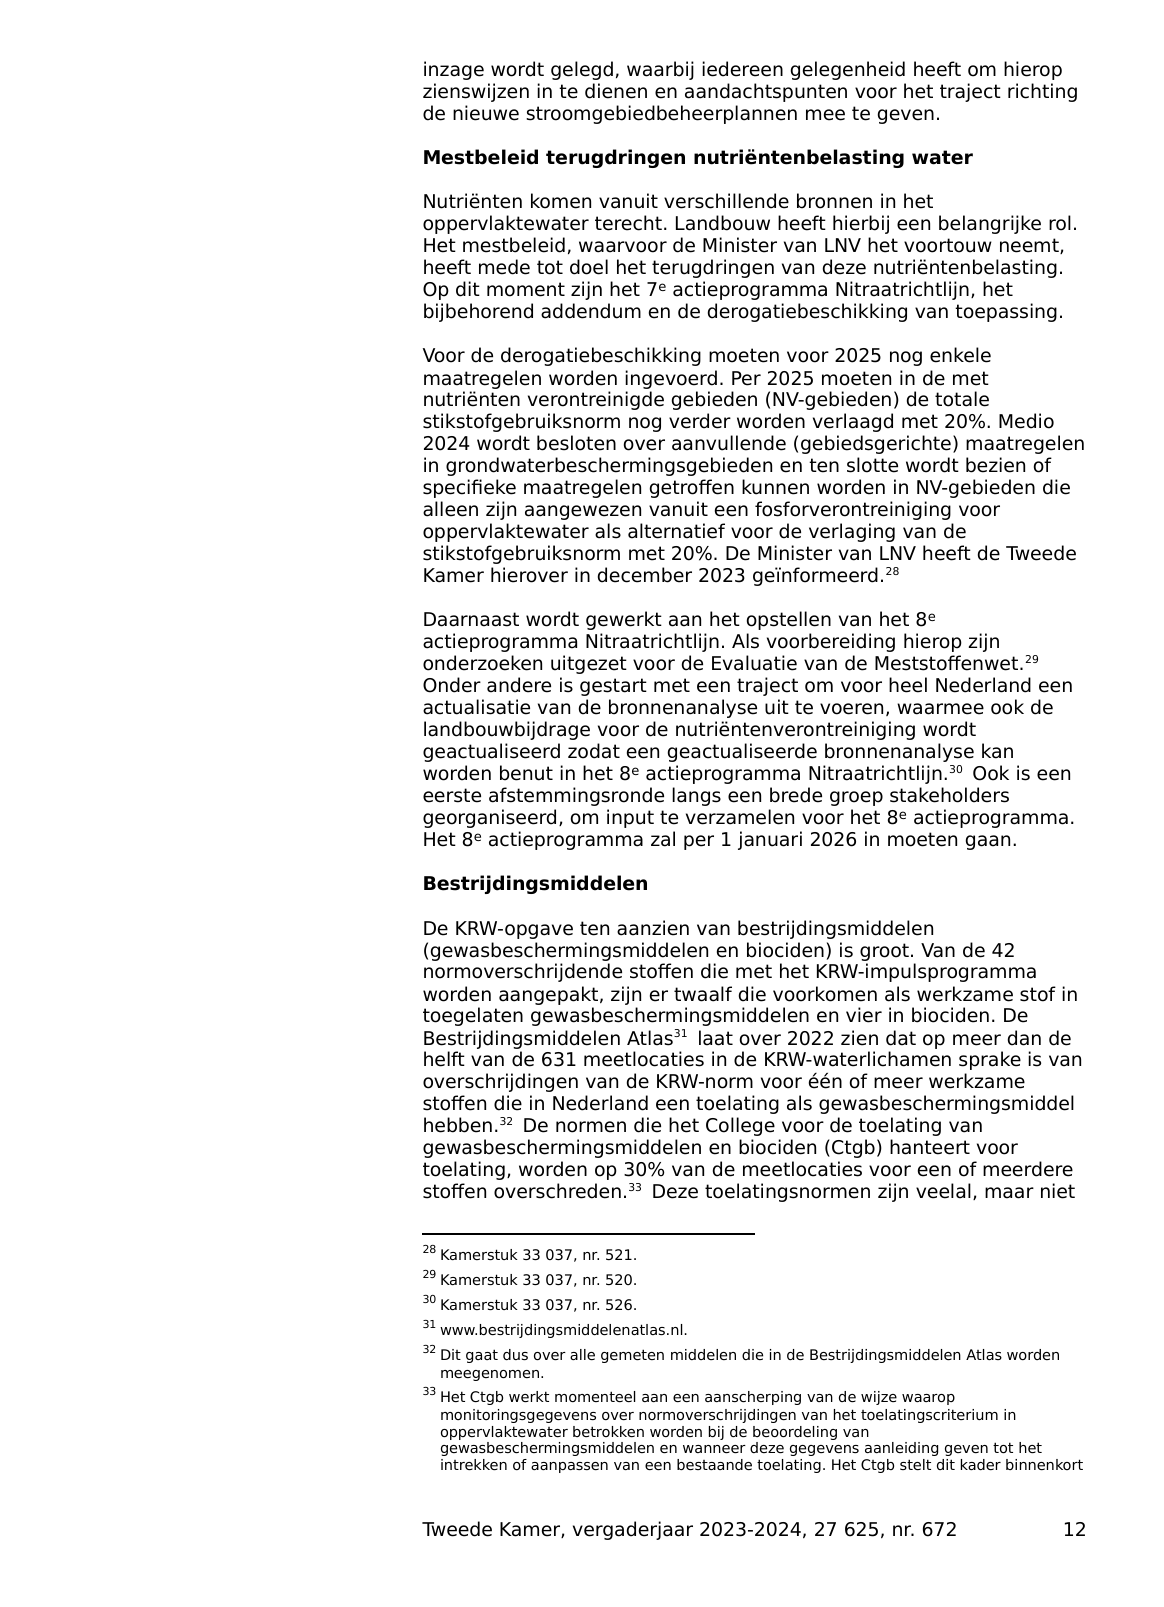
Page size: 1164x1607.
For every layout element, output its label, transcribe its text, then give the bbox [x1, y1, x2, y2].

text Het Ctgb werkt momenteel aan een aanscherping van de wijze waarop monitoringsgegevens over normoverschrijdingen van het toelatingscriterium in oppervlaktewater betrokken worden bij de beoordeling van gewasbeschermingsmiddelen en wanneer deze gegevens aanleiding geven tot het intrekken of aanpassen van een bestaande toelating. Het Ctgb stelt dit kader binnenkort [422, 1385, 1087, 1474]
text Voor de derogatiebeschikking moeten voor 2025 nog enkele maatregelen worden ingevoerd. Per 2025 moeten in de met nutriënten verontreinigde gebieden (NV-gebieden) de totale stikstofgebruiksnorm nog verder worden verlaagd met 20%. Medio 2024 wordt besloten over aanvullende (gebiedsgerichte) maatregelen in grondwaterbeschermingsgebieden en ten slotte wordt bezien of specifieke maatregelen getroffen kunnen worden in NV-gebieden die alleen zijn aangewezen vanuit een fosforverontreiniging voor oppervlaktewater als alternatief voor de verlaging van de stikstofgebruiksnorm met 20%. De Minister van LNV heeft de Tweede Kamer hierover in december 2023 geïnformeerd. [422, 345, 1087, 587]
text inzage wordt gelegd, waarbij iedereen gelegenheid heeft om hierop zienswijzen in te dienen en aandachtspunten voor het traject richting de nieuwe stroomgebiedbeheerplannen mee te geven. [422, 59, 1087, 125]
text Kamerstuk 33 037, nr. 520. [422, 1268, 1087, 1290]
text Nutriënten komen vanuit verschillende bronnen in het oppervlaktewater terecht. Landbouw heeft hierbij een belangrijke rol. Het mestbeleid, waarvoor de Minister van LNV het voortouw neemt, heeft mede tot doel het terugdringen van deze nutriëntenbelasting. Op dit moment zijn het 7e actieprogramma Nitraatrichtlijn, het bijbehorend addendum en de derogatiebeschikking van toepassing. [422, 191, 1087, 323]
text Kamerstuk 33 037, nr. 521. [422, 1243, 1087, 1265]
text Kamerstuk 33 037, nr. 526. [422, 1293, 1087, 1315]
text De KRW-opgave ten aanzien van bestrijdingsmiddelen (gewasbeschermingsmiddelen en biociden) is groot. Van de 42 normoverschrijdende stoffen die met het KRW-impulsprogramma worden aangepakt, zijn er twaalf die voorkomen als werkzame stof in toegelaten gewasbeschermingsmiddelen en vier in biociden. De Bestrijdingsmiddelen Atlas laat over 2022 zien dat op meer dan de helft van de 631 meetlocaties in de KRW-waterlichamen sprake is van overschrijdingen van de KRW-norm voor één of meer werkzame stoffen die in Nederland een toelating als gewasbeschermingsmiddel hebben. De normen die het College voor de toelating van gewasbeschermingsmiddelen en biociden (Ctgb) hanteert voor toelating, worden op 30% van de meetlocaties voor een of meerdere stoffen overschreden. Deze toelatingsnormen zijn veelal, maar niet [422, 917, 1087, 1203]
subtitle Bestrijdingsmiddelen [422, 873, 1087, 895]
text www.bestrijdingsmiddelenatlas.nl. [422, 1318, 1087, 1340]
subtitle Mestbeleid terugdringen nutriëntenbelasting water [422, 147, 1087, 169]
text Daarnaast wordt gewerkt aan het opstellen van het 8e actieprogramma Nitraatrichtlijn. Als voorbereiding hierop zijn onderzoeken uitgezet voor de Evaluatie van de Meststoffenwet. Onder andere is gestart met een traject om voor heel Nederland een actualisatie van de bronnenanalyse uit te voeren, waarmee ook de landbouwbijdrage voor de nutriëntenverontreiniging wordt geactualiseerd zodat een geactualiseerde bronnenanalyse kan worden benut in het 8e actieprogramma Nitraatrichtlijn. Ook is een eerste afstemmingsronde langs een brede groep stakeholders georganiseerd, om input te verzamelen voor het 8e actieprogramma. Het 8e actieprogramma zal per 1 januari 2026 in moeten gaan. [422, 609, 1087, 851]
text Dit gaat dus over alle gemeten middelen die in de Bestrijdingsmiddelen Atlas worden meegenomen. [422, 1343, 1087, 1382]
